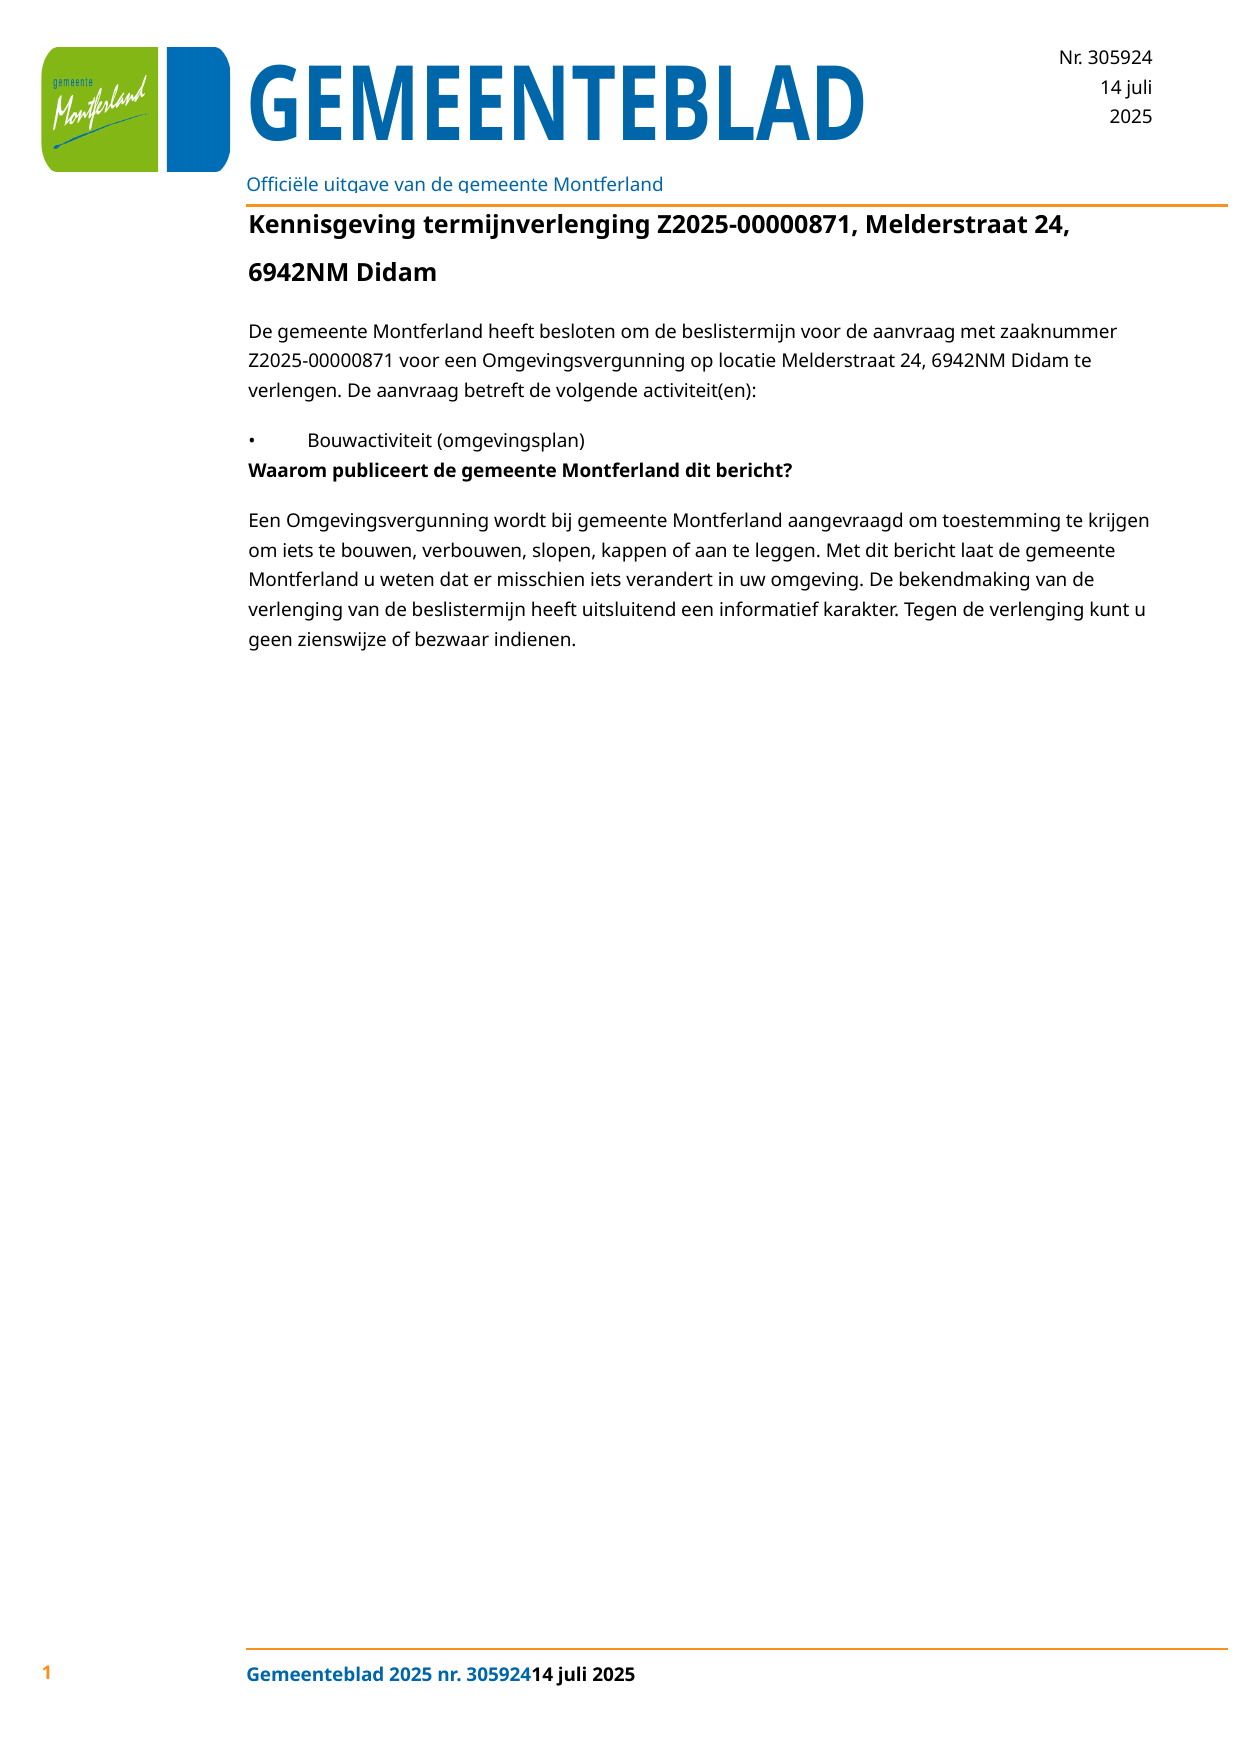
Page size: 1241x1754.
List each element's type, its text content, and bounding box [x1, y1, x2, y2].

picture [41, 47, 231, 172]
text Waarom publiceert de gemeente Montferland dit bericht? [248, 457, 1152, 483]
list Bouwactiviteit (omgevingsplan) [248, 427, 1152, 453]
text Een Omgevingsvergunning wordt bij gemeente Montferland aangevraagd om toestemming te krijgen om iets te bouwen, verbouwen, slopen, kappen of aan te leggen. Met dit bericht laat de gemeente Montferland u weten dat er misschien iets verandert in uw omgeving. De bekendmaking van de verlenging van de beslistermijn heeft uitsluitend een informatief karakter. Tegen de verlenging kunt u geen zienswijze of bezwaar indienen. [248, 507, 1152, 652]
text Kennisgeving termijnverlenging Z2025-00000871, Melderstraat 24, 6942NM Didam [248, 207, 1152, 288]
text De gemeente Montferland heeft besloten om de beslistermijn voor de aanvraag met zaaknummer Z2025-00000871 voor een Omgevingsvergunning op locatie Melderstraat 24, 6942NM Didam te verlengen. De aanvraag betreft de volgende activiteit(en): [248, 318, 1152, 403]
